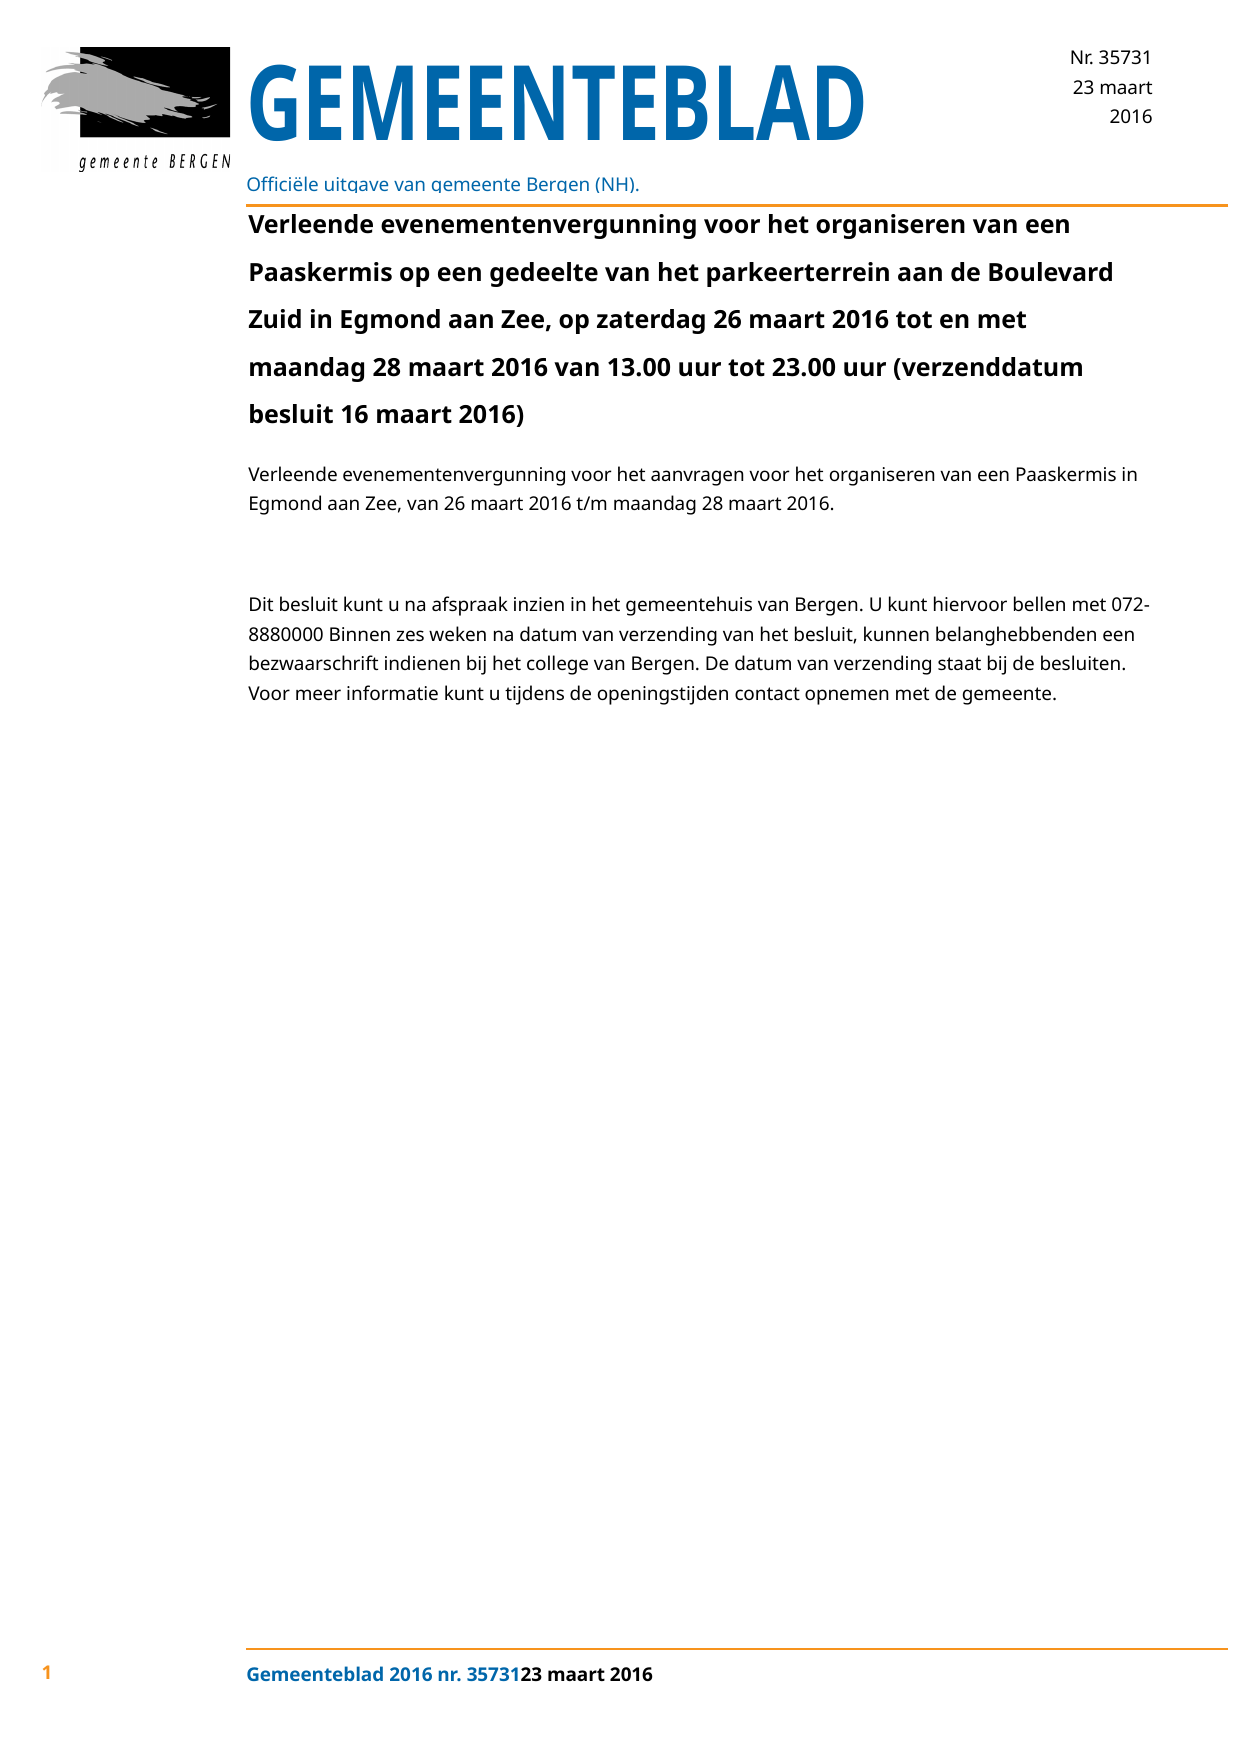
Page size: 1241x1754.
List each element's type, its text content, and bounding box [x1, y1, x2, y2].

picture [41, 47, 231, 172]
text Verleende evenementenvergunning voor het aanvragen voor het organiseren van een Paaskermis in Egmond aan Zee, van 26 maart 2016 t/m maandag 28 maart 2016. [248, 461, 1152, 516]
text Dit besluit kunt u na afspraak inzien in het gemeentehuis van Bergen. U kunt hiervoor bellen met 072-8880000 Binnen zes weken na datum van verzending van het besluit, kunnen belanghebbenden een bezwaarschrift indienen bij het college van Bergen. De datum van verzending staat bij de besluiten. Voor meer informatie kunt u tijdens de openingstijden contact opnemen met de gemeente. [248, 591, 1152, 706]
text Verleende evenementenvergunning voor het organiseren van een Paaskermis op een gedeelte van het parkeerterrein aan de Boulevard Zuid in Egmond aan Zee, op zaterdag 26 maart 2016 tot en met maandag 28 maart 2016 van 13.00 uur tot 23.00 uur (verzenddatum besluit 16 maart 2016) [248, 207, 1152, 431]
